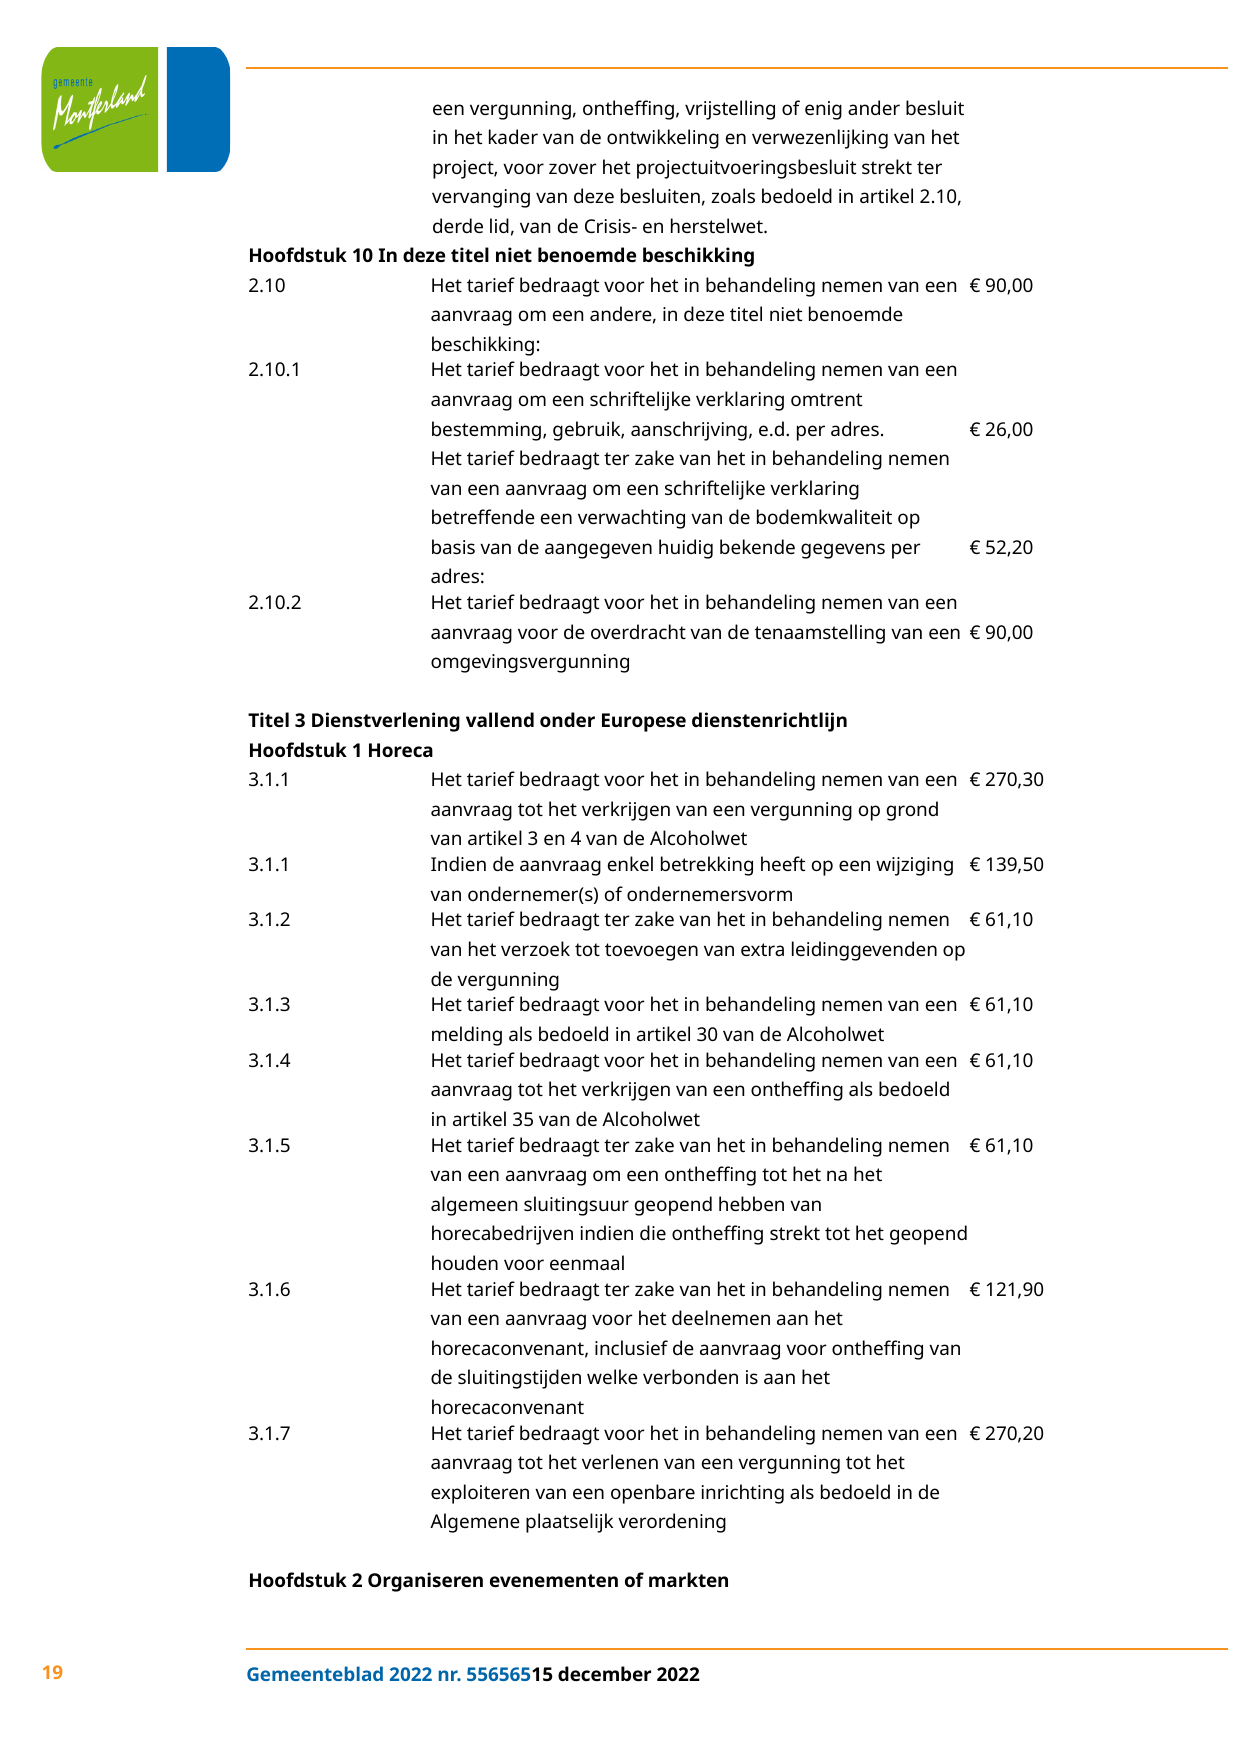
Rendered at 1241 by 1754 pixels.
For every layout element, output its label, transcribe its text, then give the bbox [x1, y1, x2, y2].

table_cell € 270,20 [969, 1420, 1152, 1534]
table_cell € 61,10 [969, 907, 1152, 992]
table_header 2.10 [248, 272, 430, 357]
text Hoofdstuk 10 In deze titel niet benoemde beschikking [248, 242, 1152, 268]
table_cell Het tarief bedraagt ter zake van het in behandeling nemen van het verzoek tot toevoegen van extra leidinggevenden op de vergunning [430, 907, 969, 992]
table_cell 2.10.2 [248, 590, 430, 674]
table_cell 3.1.3 [248, 992, 430, 1047]
table_cell Het tarief bedraagt voor het in behandeling nemen van een melding als bedoeld in artikel 30 van de Alcoholwet [430, 992, 969, 1047]
table_header € 270,30 [969, 766, 1152, 851]
table_cell € 61,10 [969, 1047, 1152, 1132]
table_cell 3.1.7 [248, 1420, 430, 1534]
table_cell Het tarief bedraagt voor het in behandeling nemen van een aanvraag voor de overdracht van de tenaamstelling van een omgevingsvergunning [430, 590, 969, 674]
table_header € 90,00 [969, 272, 1152, 357]
table_header een vergunning, ontheffing, vrijstelling of enig ander besluit in het kader van de ontwikkeling en verwezenlijking van het project, voor zover het projectuitvoeringsbesluit strekt ter vervanging van deze besluiten, zoals bedoeld in artikel 2.10, derde lid, van de Crisis- en herstelwet. [432, 95, 968, 239]
table_cell 3.1.1 [248, 851, 430, 907]
table_cell Het tarief bedraagt voor het in behandeling nemen van een aanvraag om een schriftelijke verklaring omtrent bestemming, gebruik, aanschrijving, e.d. per adres. Het tarief bedraagt ter zake van het in behandeling nemen van een aanvraag om een schriftelijke verklaring betreffende een verwachting van de bodemkwaliteit op basis van de aangegeven huidig bekende gegevens per adres: [430, 357, 969, 589]
table_cell 3.1.5 [248, 1132, 430, 1276]
table_header Het tarief bedraagt voor het in behandeling nemen van een aanvraag om een andere, in deze titel niet benoemde beschikking: [430, 272, 969, 357]
table_cell 3.1.6 [248, 1276, 430, 1420]
table_cell € 61,10 [969, 1132, 1152, 1276]
table_cell € 61,10 [969, 992, 1152, 1047]
table_cell 3.1.4 [248, 1047, 430, 1132]
text Hoofdstuk 1 Horeca [248, 737, 1152, 762]
table_header [248, 95, 432, 239]
table_header 3.1.1 [248, 766, 430, 851]
table_header Het tarief bedraagt voor het in behandeling nemen van een aanvraag tot het verkrijgen van een vergunning op grond van artikel 3 en 4 van de Alcoholwet [430, 766, 969, 851]
table_cell € 121,90 [969, 1276, 1152, 1420]
text Hoofdstuk 2 Organiseren evenementen of markten [248, 1567, 1152, 1593]
table_cell € 90,00 [969, 590, 1152, 674]
text Titel 3 Dienstverlening vallend onder Europese dienstenrichtlijn [248, 707, 1152, 733]
table_cell Het tarief bedraagt voor het in behandeling nemen van een aanvraag tot het verlenen van een vergunning tot het exploiteren van een openbare inrichting als bedoeld in de Algemene plaatselijk verordening [430, 1420, 969, 1534]
table_cell € 139,50 [969, 851, 1152, 907]
table_cell Het tarief bedraagt ter zake van het in behandeling nemen van een aanvraag om een ontheffing tot het na het algemeen sluitingsuur geopend hebben van horecabedrijven indien die ontheffing strekt tot het geopend houden voor eenmaal [430, 1132, 969, 1276]
table_cell Indien de aanvraag enkel betrekking heeft op een wijziging van ondernemer(s) of ondernemersvorm [430, 851, 969, 907]
table_cell 2.10.1 [248, 357, 430, 589]
table_cell Het tarief bedraagt voor het in behandeling nemen van een aanvraag tot het verkrijgen van een ontheffing als bedoeld in artikel 35 van de Alcoholwet [430, 1047, 969, 1132]
picture [41, 47, 231, 172]
table_cell 3.1.2 [248, 907, 430, 992]
table_cell Het tarief bedraagt ter zake van het in behandeling nemen van een aanvraag voor het deelnemen aan het horecaconvenant, inclusief de aanvraag voor ontheffing van de sluitingstijden welke verbonden is aan het horecaconvenant [430, 1276, 969, 1420]
table_cell € 26,00 € 52,20 [969, 357, 1152, 589]
table_header [968, 95, 1152, 239]
